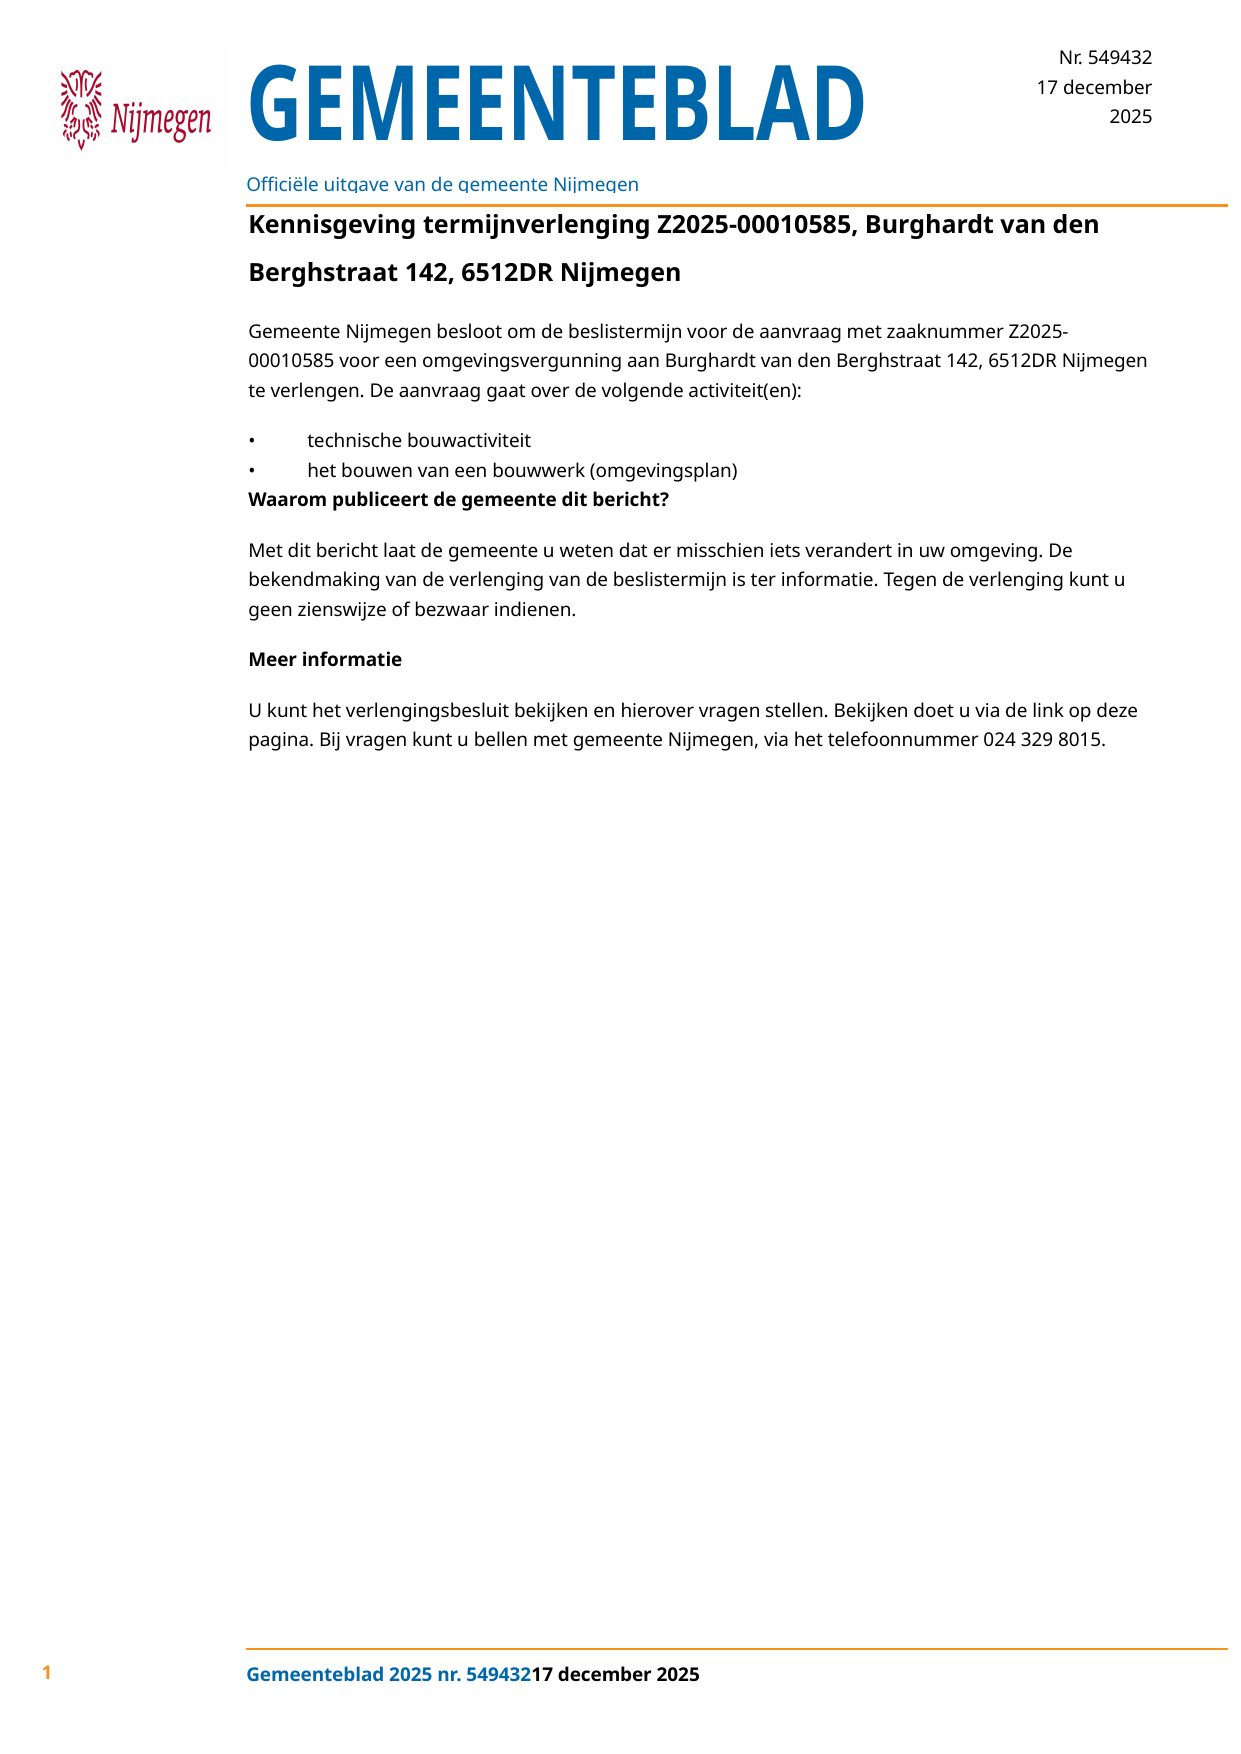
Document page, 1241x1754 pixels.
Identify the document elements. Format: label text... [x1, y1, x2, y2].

text Gemeente Nijmegen besloot om de beslistermijn voor de aanvraag met zaaknummer Z2025-00010585 voor een omgevingsvergunning aan Burghardt van den Berghstraat 142, 6512DR Nijmegen te verlengen. De aanvraag gaat over de volgende activiteit(en): [248, 318, 1152, 403]
picture [41, 47, 231, 172]
text Meer informatie [248, 647, 1152, 672]
text Waarom publiceert de gemeente dit bericht? [248, 487, 1152, 512]
list technische bouwactiviteit [248, 427, 1152, 453]
list het bouwen van een bouwwerk (omgevingsplan) [248, 457, 1152, 483]
text Met dit bericht laat de gemeente u weten dat er misschien iets verandert in uw omgeving. De bekendmaking van de verlenging van de beslistermijn is ter informatie. Tegen de verlenging kunt u geen zienswijze of bezwaar indienen. [248, 537, 1152, 622]
text U kunt het verlengingsbesluit bekijken en hierover vragen stellen. Bekijken doet u via de link op deze pagina. Bij vragen kunt u bellen met gemeente Nijmegen, via het telefoonnummer 024 329 8015. [248, 697, 1152, 752]
text Kennisgeving termijnverlenging Z2025-00010585, Burghardt van den Berghstraat 142, 6512DR Nijmegen [248, 207, 1152, 288]
